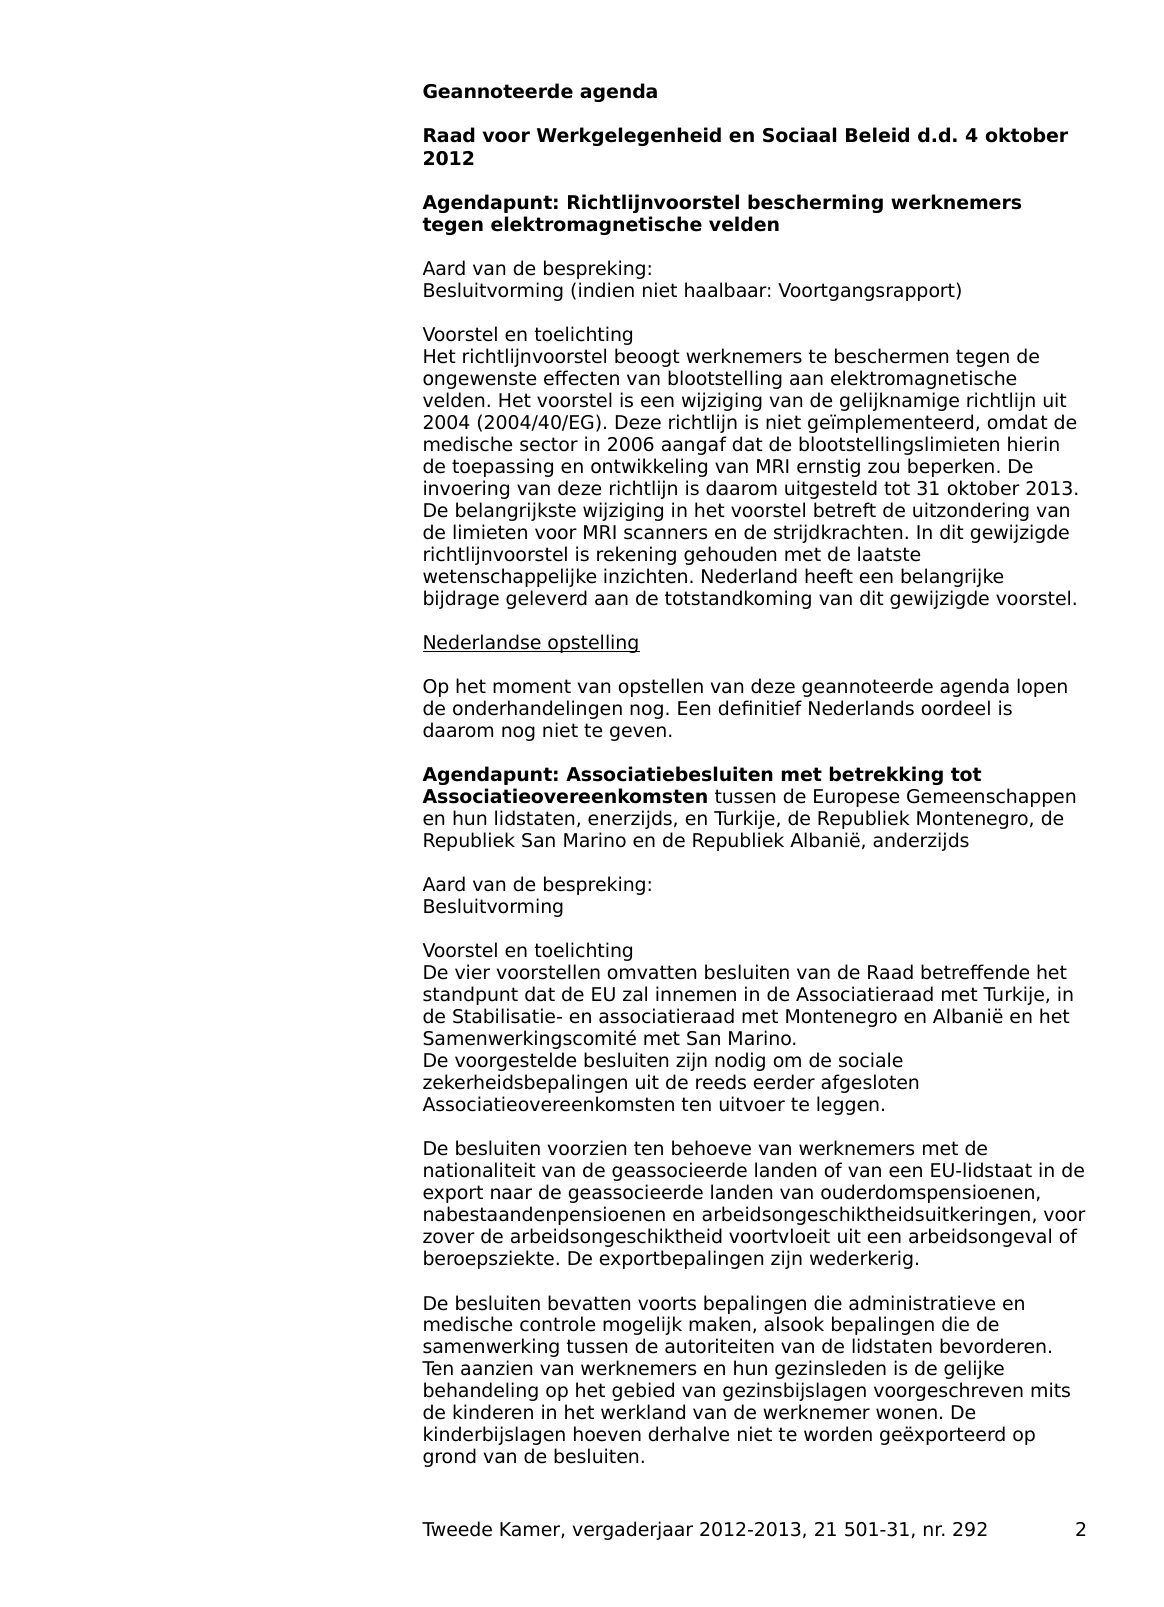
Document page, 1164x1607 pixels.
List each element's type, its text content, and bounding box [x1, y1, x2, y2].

text De besluiten voorzien ten behoeve van werknemers met de nationaliteit van de geassocieerde landen of van een EU-lidstaat in de export naar de geassocieerde landen van ouderdomspensioenen, nabestaandenpensioenen en arbeidsongeschiktheidsuitkeringen, voor zover de arbeidsongeschiktheid voortvloeit uit een arbeidsongeval of beroepsziekte. De exportbepalingen zijn wederkerig. [422, 1138, 1087, 1270]
subtitle Nederlandse opstelling [422, 632, 1087, 654]
text Raad voor Werkgelegenheid en Sociaal Beleid d.d. 4 oktober 2012 [422, 125, 1087, 169]
text Voorstel en toelichting [422, 940, 1087, 962]
text Voorstel en toelichting [422, 324, 1087, 346]
text Besluitvorming (indien niet haalbaar: Voortgangsrapport) [422, 280, 1087, 302]
text Aard van de bespreking: [422, 258, 1087, 280]
text Aard van de bespreking: [422, 874, 1087, 896]
text Op het moment van opstellen van deze geannoteerde agenda lopen de onderhandelingen nog. Een definitief Nederlands oordeel is daarom nog niet te geven. [422, 676, 1087, 742]
subtitle Geannoteerde agenda [422, 81, 1087, 103]
text De besluiten bevatten voorts bepalingen die administratieve en medische controle mogelijk maken, alsook bepalingen die de samenwerking tussen de autoriteiten van de lidstaten bevorderen. Ten aanzien van werknemers en hun gezinsleden is de gelijke behandeling op het gebied van gezinsbijslagen voorgeschreven mits de kinderen in het werkland van de werknemer wonen. De kinderbijslagen hoeven derhalve niet te worden geëxporteerd op grond van de besluiten. [422, 1292, 1087, 1468]
text Het richtlijnvoorstel beoogt werknemers te beschermen tegen de ongewenste effecten van blootstelling aan elektromagnetische velden. Het voorstel is een wijziging van de gelijknamige richtlijn uit 2004 (2004/40/EG). Deze richtlijn is niet geïmplementeerd, omdat de medische sector in 2006 aangaf dat de blootstellingslimieten hierin de toepassing en ontwikkeling van MRI ernstig zou beperken. De invoering van deze richtlijn is daarom uitgesteld tot 31 oktober 2013. [422, 346, 1087, 500]
subtitle Agendapunt: Richtlijnvoorstel bescherming werknemers tegen elektromagnetische velden [422, 192, 1087, 236]
text Besluitvorming [422, 896, 1087, 918]
text De voorgestelde besluiten zijn nodig om de sociale zekerheidsbepalingen uit de reeds eerder afgesloten Associatieovereenkomsten ten uitvoer te leggen. [422, 1050, 1087, 1116]
text Agendapunt: Associatiebesluiten met betrekking tot Associatieovereenkomsten tussen de Europese Gemeenschappen en hun lidstaten, enerzijds, en Turkije, de Republiek Montenegro, de Republiek San Marino en de Republiek Albanië, anderzijds [422, 764, 1087, 852]
text De vier voorstellen omvatten besluiten van de Raad betreffende het standpunt dat de EU zal innemen in de Associatieraad met Turkije, in de Stabilisatie- en associatieraad met Montenegro en Albanië en het Samenwerkingscomité met San Marino. [422, 962, 1087, 1050]
text De belangrijkste wijziging in het voorstel betreft de uitzondering van de limieten voor MRI scanners en de strijdkrachten. In dit gewijzigde richtlijnvoorstel is rekening gehouden met de laatste wetenschappelijke inzichten. Nederland heeft een belangrijke bijdrage geleverd aan de totstandkoming van dit gewijzigde voorstel. [422, 500, 1087, 609]
